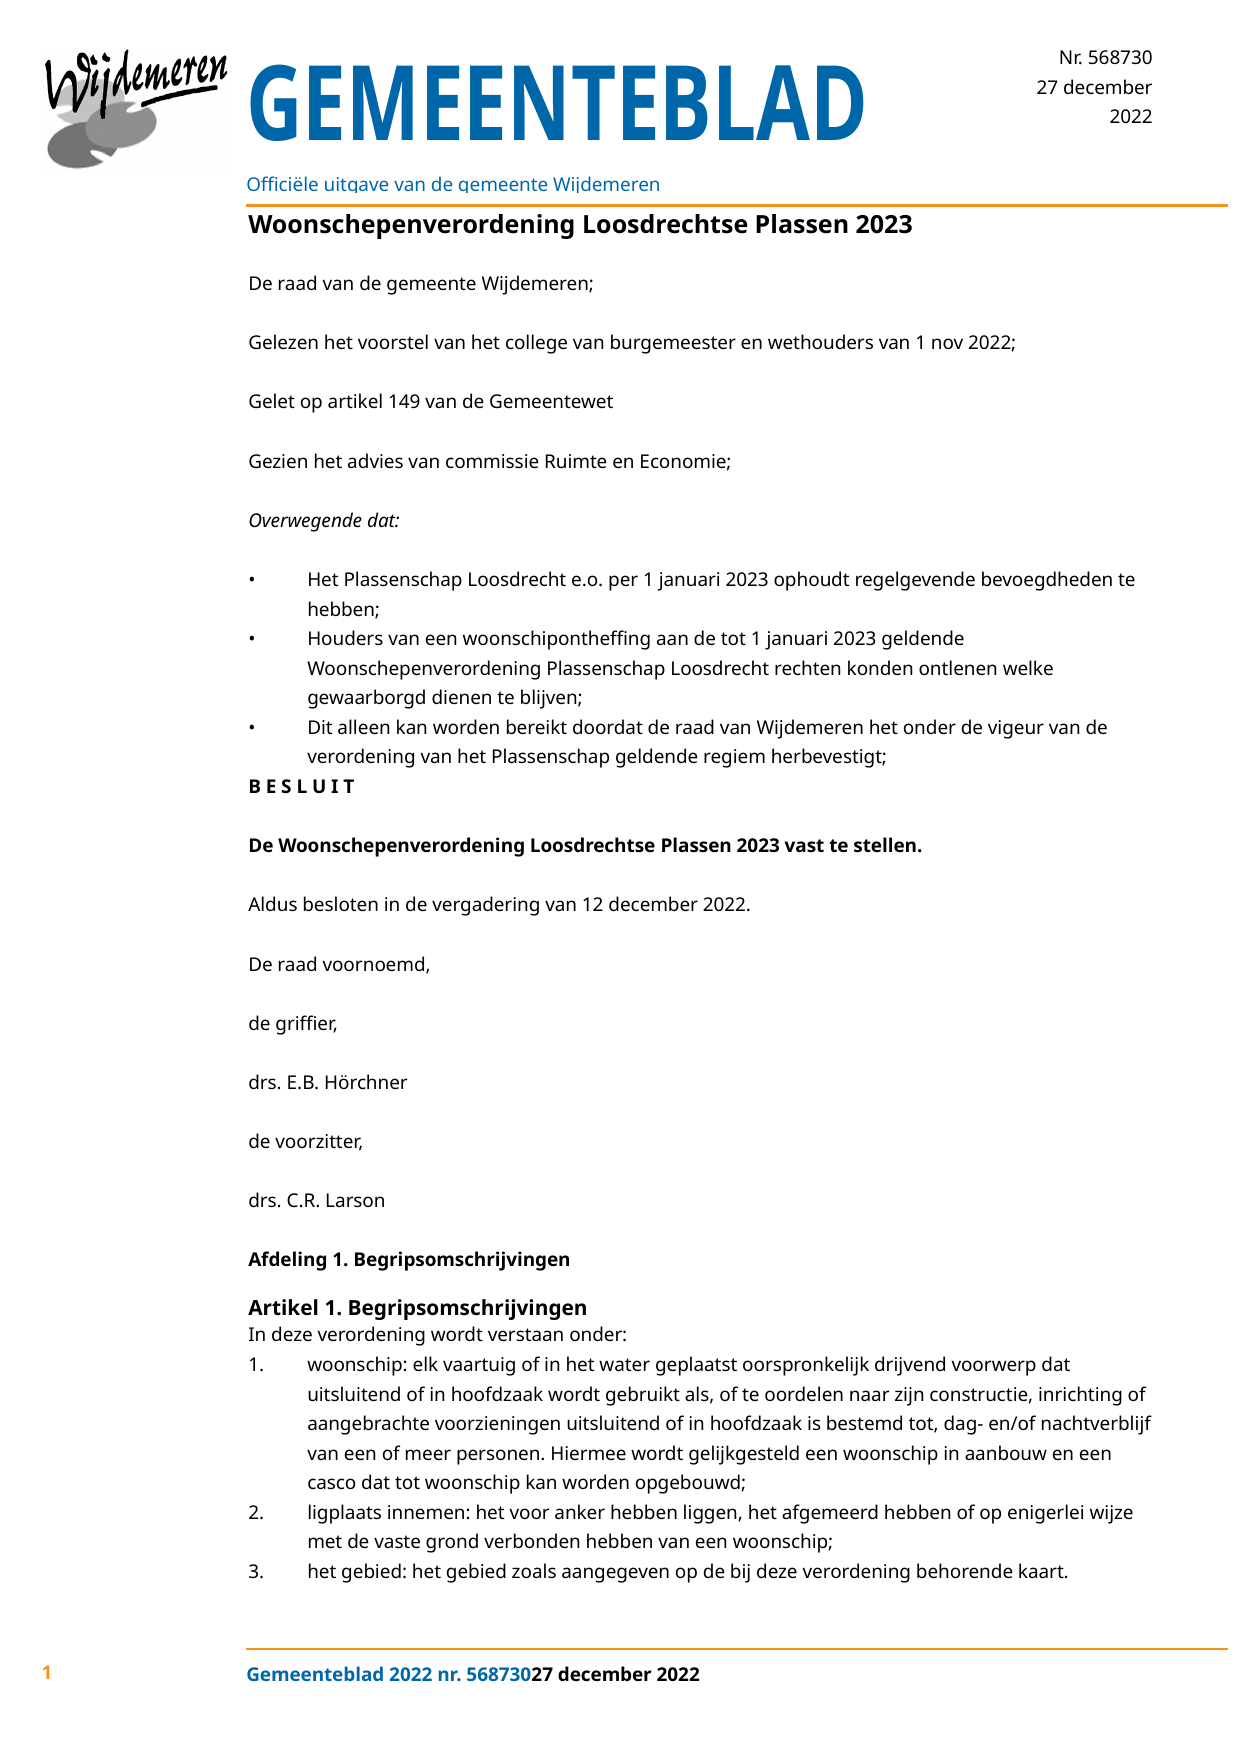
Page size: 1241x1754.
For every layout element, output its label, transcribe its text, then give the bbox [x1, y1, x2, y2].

list het gebied: het gebied zoals aangegeven op de bij deze verordening behorende kaart. [248, 1558, 1152, 1584]
text In deze verordening wordt verstaan onder: [248, 1322, 1152, 1347]
list Dit alleen kan worden bereikt doordat de raad van Wijdemeren het onder de vigeur van de verordening van het Plassenschap geldende regiem herbevestigt; [248, 714, 1152, 769]
text B E S L U I T [248, 773, 1152, 799]
list woonschip: elk vaartuig of in het water geplaatst oorspronkelijk drijvend voorwerp dat uitsluitend of in hoofdzaak wordt gebruikt als, of te oordelen naar zijn constructie, inrichting of aangebrachte voorzieningen uitsluitend of in hoofdzaak is bestemd tot, dag- en/of nachtverblijf van een of meer personen. Hiermee wordt gelijkgesteld een woonschip in aanbouw en een casco dat tot woonschip kan worden opgebouwd; [248, 1351, 1152, 1495]
list Houders van een woonschipontheffing aan de tot 1 januari 2023 geldende Woonschepenverordening Plassenschap Loosdrecht rechten konden ontlenen welke gewaarborgd dienen te blijven; [248, 625, 1152, 710]
text De raad van de gemeente Wijdemeren; [248, 270, 1152, 296]
text Aldus besloten in de vergadering van 12 december 2022. [248, 892, 1152, 917]
text drs. C.R. Larson [248, 1187, 1152, 1213]
text Artikel 1. Begripsomschrijvingen [248, 1293, 1152, 1322]
text drs. E.B. Hörchner [248, 1069, 1152, 1095]
text Gelet op artikel 149 van de Gemeentewet [248, 389, 1152, 414]
text Overwegende dat: [248, 507, 1152, 533]
text Afdeling 1. Begripsomschrijvingen [248, 1247, 1152, 1272]
text de griffier, [248, 1010, 1152, 1036]
text Gelezen het voorstel van het college van burgemeester en wethouders van 1 nov 2022; [248, 329, 1152, 355]
text De Woonschepenverordening Loosdrechtse Plassen 2023 vast te stellen. [248, 832, 1152, 858]
text de voorzitter, [248, 1128, 1152, 1154]
picture [41, 47, 231, 172]
text Woonschepenverordening Loosdrechtse Plassen 2023 [248, 207, 1152, 241]
list Het Plassenschap Loosdrecht e.o. per 1 januari 2023 ophoudt regelgevende bevoegdheden te hebben; [248, 566, 1152, 621]
text De raad voornoemd, [248, 951, 1152, 976]
text Gezien het advies van commissie Ruimte en Economie; [248, 448, 1152, 473]
list ligplaats innemen: het voor anker hebben liggen, het afgemeerd hebben of op enigerlei wijze met de vaste grond verbonden hebben van een woonschip; [248, 1499, 1152, 1554]
